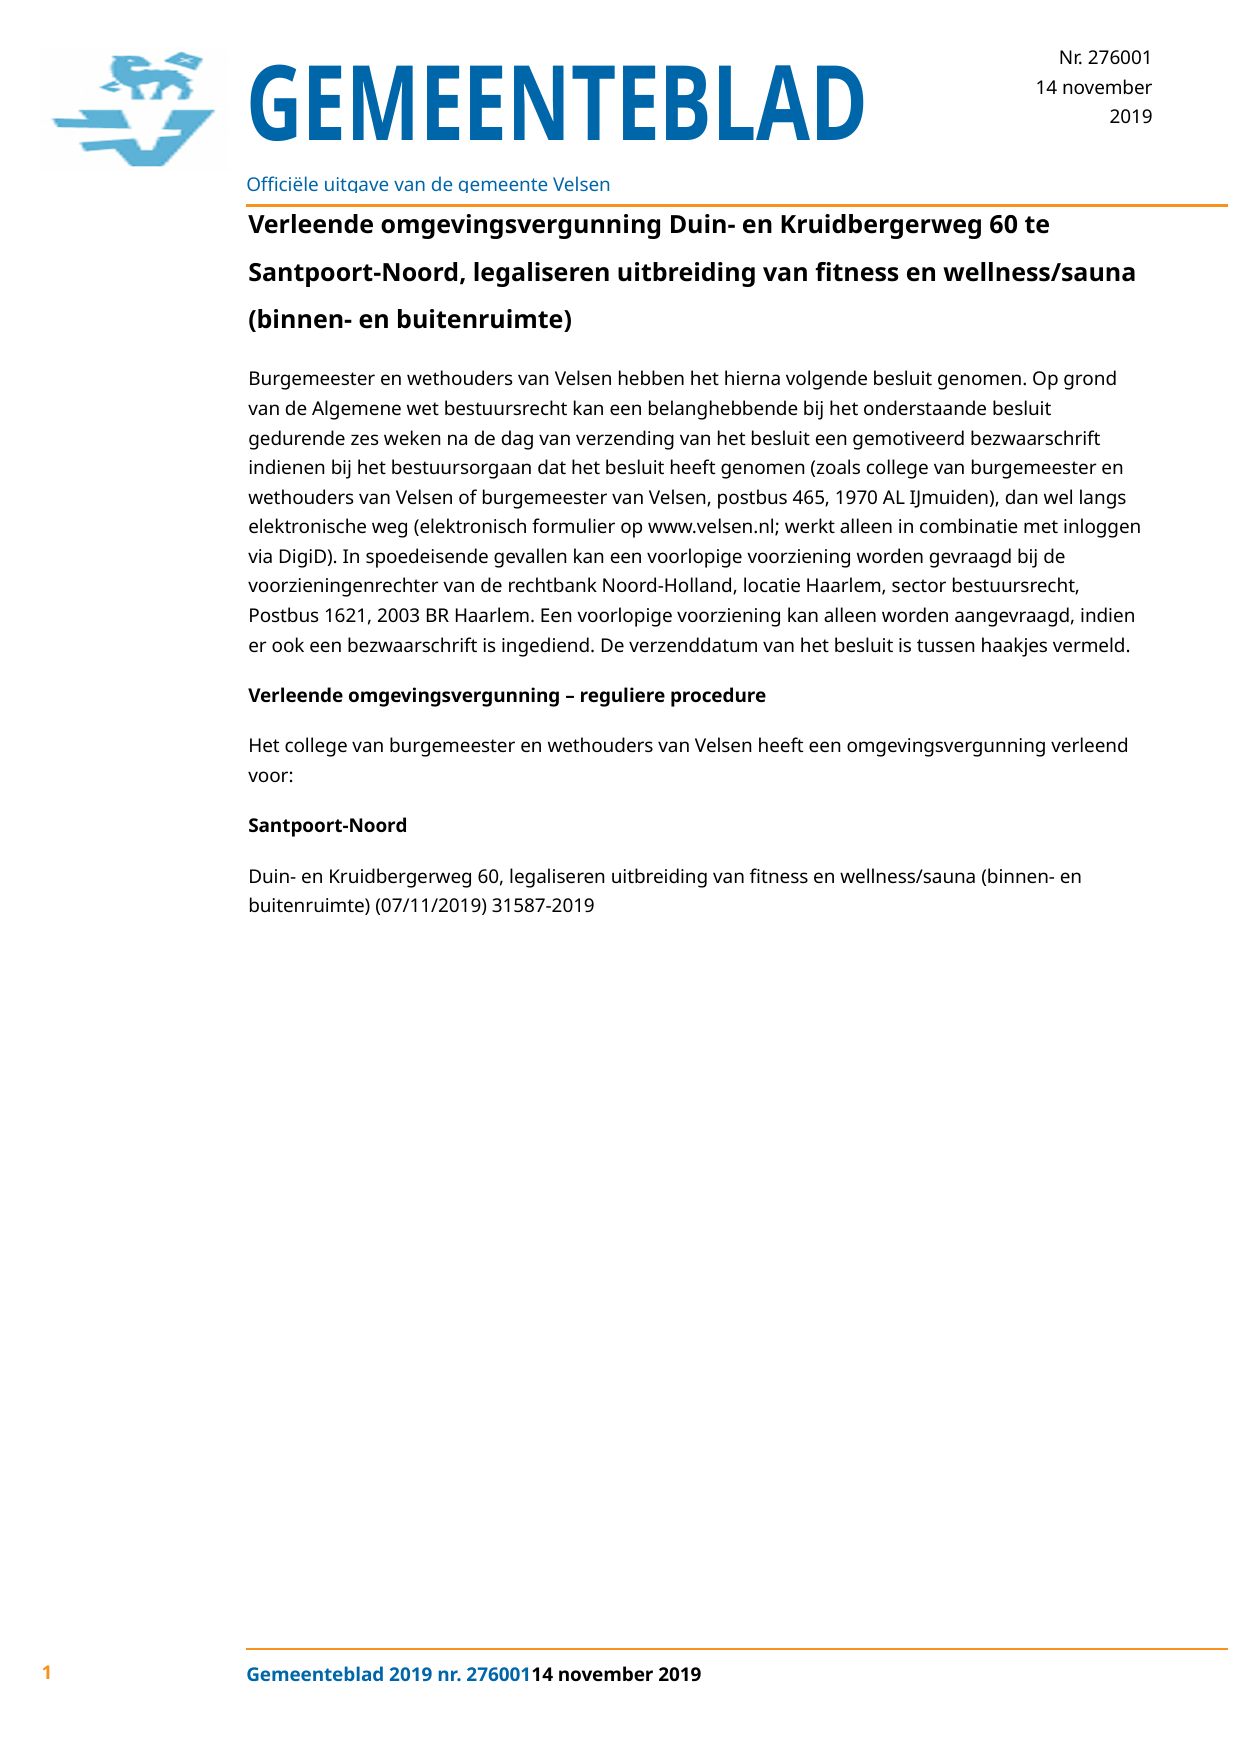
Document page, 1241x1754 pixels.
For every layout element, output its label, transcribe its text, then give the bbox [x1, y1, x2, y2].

text Verleende omgevingsvergunning Duin- en Kruidbergerweg 60 te Santpoort-Noord, legaliseren uitbreiding van fitness en wellness/sauna (binnen- en buitenruimte) [248, 207, 1152, 336]
text Het college van burgemeester en wethouders van Velsen heeft een omgevingsvergunning verleend voor: [248, 733, 1152, 788]
text Verleende omgevingsvergunning – reguliere procedure [248, 682, 1152, 708]
text Santpoort-Noord [248, 813, 1152, 838]
text Duin- en Kruidbergerweg 60, legaliseren uitbreiding van fitness en wellness/sauna (binnen- en buitenruimte) (07/11/2019) 31587-2019 [248, 863, 1152, 918]
picture [41, 47, 231, 172]
text Burgemeester en wethouders van Velsen hebben het hierna volgende besluit genomen. Op grond van de Algemene wet bestuursrecht kan een belanghebbende bij het onderstaande besluit gedurende zes weken na de dag van verzending van het besluit een gemotiveerd bezwaarschrift indienen bij het bestuursorgaan dat het besluit heeft genomen (zoals college van burgemeester en wethouders van Velsen of burgemeester van Velsen, postbus 465, 1970 AL IJmuiden), dan wel langs elektronische weg (elektronisch formulier op www.velsen.nl; werkt alleen in combinatie met inloggen via DigiD). In spoedeisende gevallen kan een voorlopige voorziening worden gevraagd bij de voorzieningenrechter van de rechtbank Noord-Holland, locatie Haarlem, sector bestuursrecht, Postbus 1621, 2003 BR Haarlem. Een voorlopige voorziening kan alleen worden aangevraagd, indien er ook een bezwaarschrift is ingediend. De verzenddatum van het besluit is tussen haakjes vermeld. [248, 366, 1152, 657]
